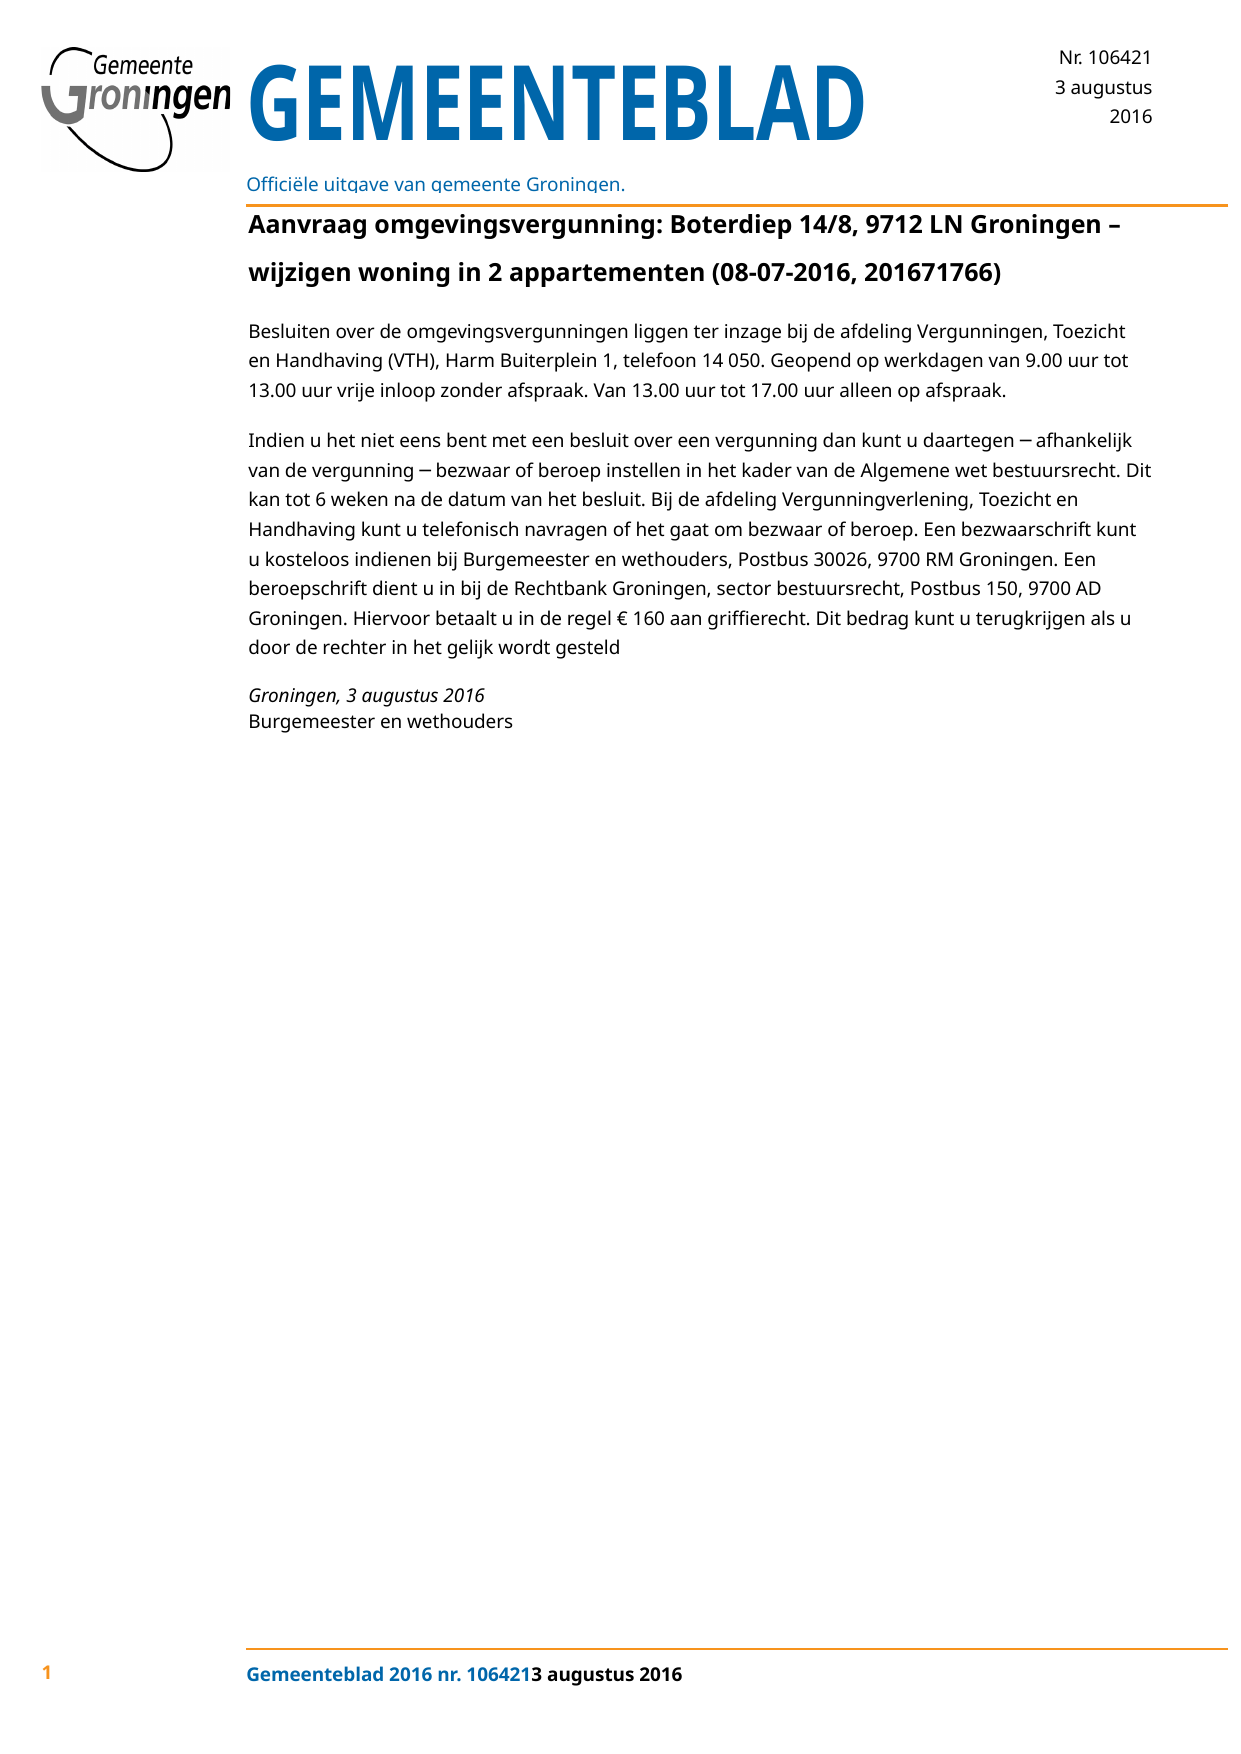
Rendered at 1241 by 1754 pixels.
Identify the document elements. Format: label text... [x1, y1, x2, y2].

text Besluiten over de omgevingsvergunningen liggen ter inzage bij de afdeling Vergunningen, Toezicht en Handhaving (VTH), Harm Buiterplein 1, telefoon 14 050. Geopend op werkdagen van 9.00 uur tot 13.00 uur vrije inloop zonder afspraak. Van 13.00 uur tot 17.00 uur alleen op afspraak. [248, 318, 1152, 403]
text Indien u het niet eens bent met een besluit over een vergunning dan kunt u daartegen ─ afhankelijk van de vergunning ─ bezwaar of beroep instellen in het kader van de Algemene wet bestuursrecht. Dit kan tot 6 weken na de datum van het besluit. Bij de afdeling Vergunningverlening, Toezicht en Handhaving kunt u telefonisch navragen of het gaat om bezwaar of beroep. Een bezwaarschrift kunt u kosteloos indienen bij Burgemeester en wethouders, Postbus 30026, 9700 RM Groningen. Een beroepschrift dient u in bij de Rechtbank Groningen, sector bestuursrecht, Postbus 150, 9700 AD Groningen. Hiervoor betaalt u in de regel € 160 aan griffierecht. Dit bedrag kunt u terugkrijgen als u door de rechter in het gelijk wordt gesteld [248, 427, 1152, 660]
text Aanvraag omgevingsvergunning: Boterdiep 14/8, 9712 LN Groningen – wijzigen woning in 2 appartementen (08-07-2016, 201671766) [248, 207, 1152, 288]
picture [41, 47, 231, 172]
text Groningen, 3 augustus 2016 [248, 682, 1152, 708]
text Burgemeester en wethouders [248, 708, 1152, 734]
